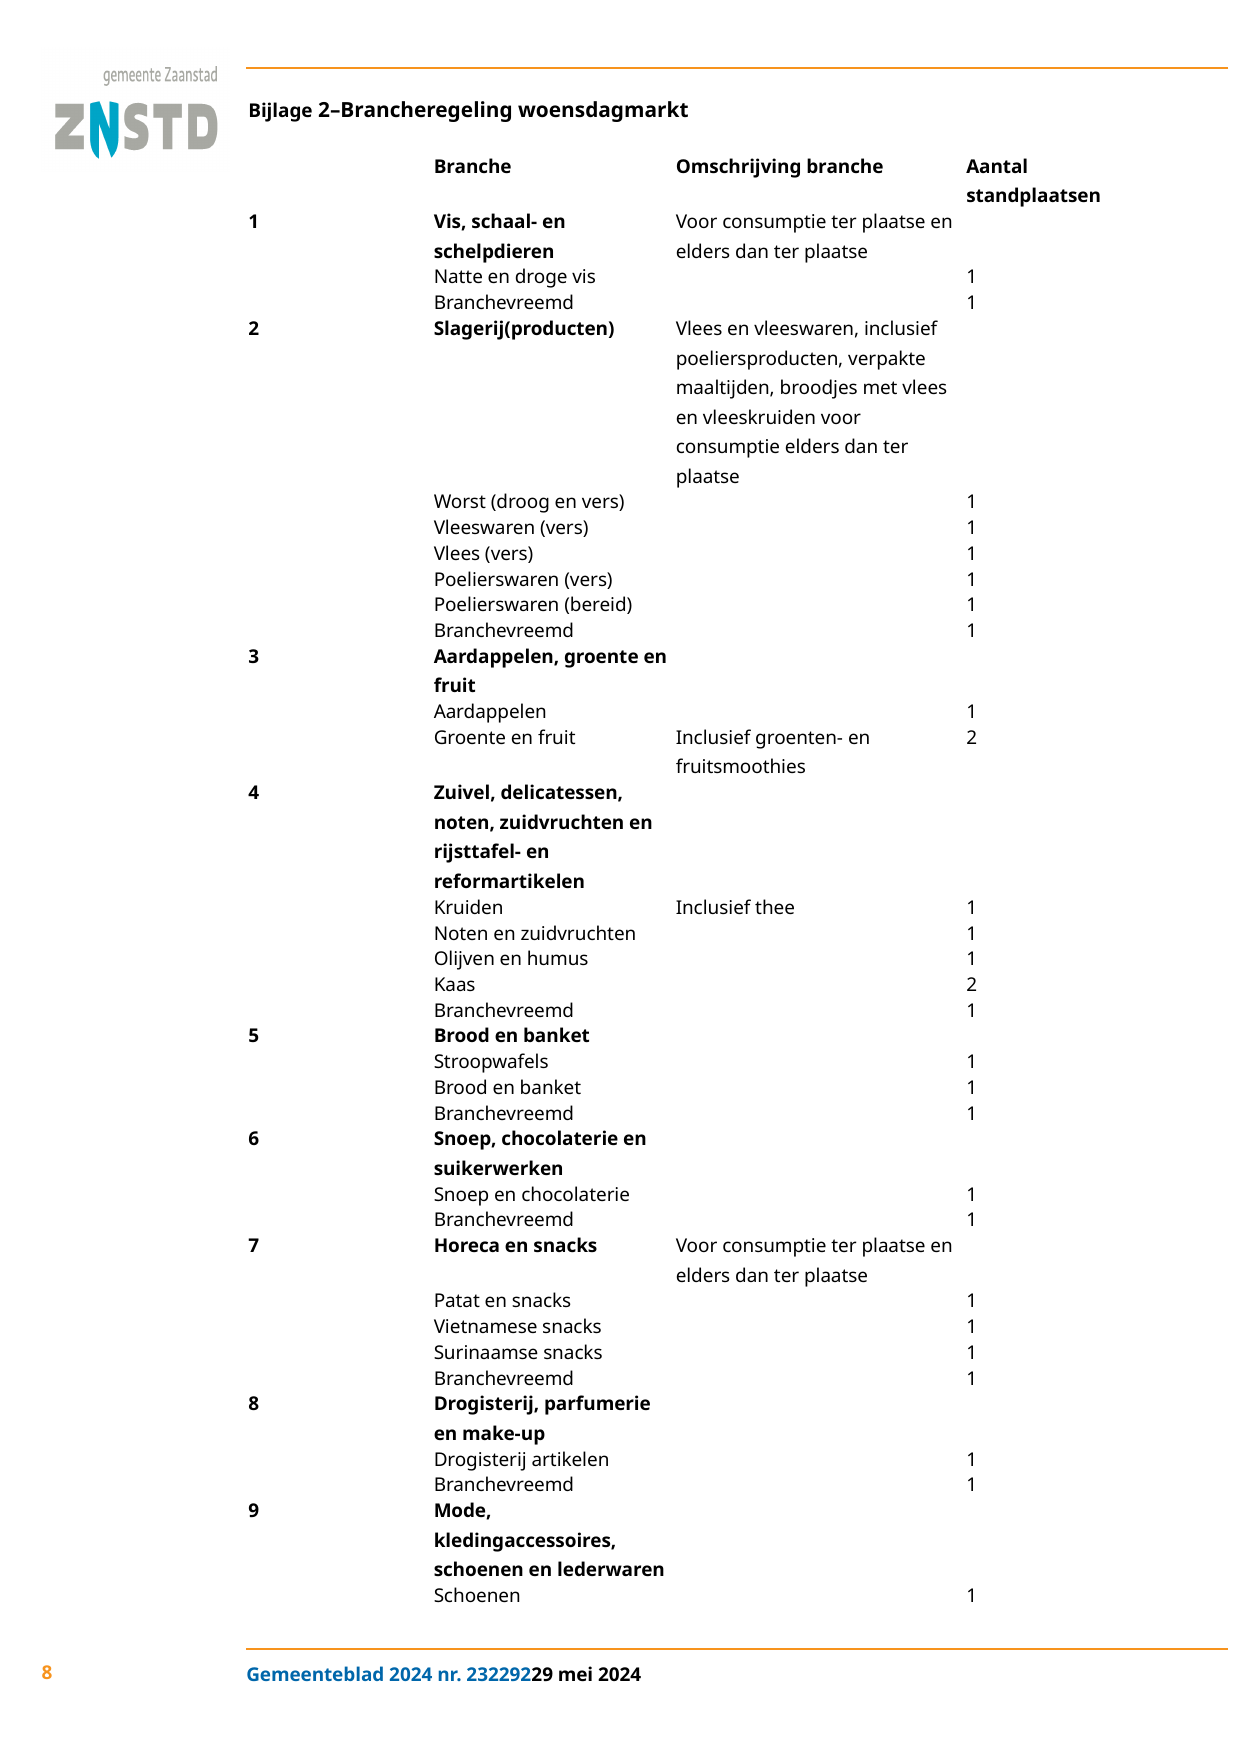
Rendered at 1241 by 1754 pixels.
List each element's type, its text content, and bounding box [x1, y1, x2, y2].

table_cell 1 [966, 1181, 1152, 1207]
table_cell [676, 971, 966, 997]
table_cell 1 [966, 489, 1152, 514]
table_cell [676, 540, 966, 566]
table_cell [676, 1288, 966, 1313]
table_cell [676, 1181, 966, 1207]
table_cell 1 [966, 289, 1152, 315]
table_cell [676, 1313, 966, 1339]
table_header Omschrijving branche [676, 153, 966, 208]
table_cell Voor consumptie ter plaatse en elders dan ter plaatse [676, 208, 966, 264]
table_cell [676, 592, 966, 617]
table_cell [248, 540, 433, 566]
table_cell [676, 945, 966, 971]
table_cell 2 [966, 971, 1152, 997]
table_cell Stroopwafels [434, 1048, 676, 1074]
table_cell Brood en banket [434, 1023, 676, 1048]
table_cell 1 [966, 592, 1152, 617]
table_cell 1 [966, 1074, 1152, 1100]
table_cell Snoep en chocolaterie [434, 1181, 676, 1207]
table_cell [966, 1232, 1152, 1288]
table_cell [676, 997, 966, 1023]
table_cell 1 [966, 1048, 1152, 1074]
table_cell 1 [966, 1288, 1152, 1313]
table_cell [248, 1048, 433, 1074]
table_cell 1 [966, 1339, 1152, 1365]
table_cell [966, 1391, 1152, 1446]
table_cell [676, 264, 966, 289]
table_cell [248, 1181, 433, 1207]
table_cell [676, 1074, 966, 1100]
table_cell Worst (droog en vers) [434, 489, 676, 514]
table_cell 9 [248, 1497, 433, 1582]
table_cell 1 [966, 997, 1152, 1023]
table_cell Natte en droge vis [434, 264, 676, 289]
table_cell 1 [966, 1365, 1152, 1391]
table_cell Aardappelen [434, 699, 676, 724]
table_cell [248, 1074, 433, 1100]
table_header [248, 153, 433, 208]
table_cell [248, 515, 433, 540]
table_cell [248, 618, 433, 643]
table_cell [248, 920, 433, 945]
table_cell 1 [966, 920, 1152, 945]
table_cell [248, 894, 433, 920]
table_cell 2 [248, 315, 433, 489]
table_cell Poelierswaren (bereid) [434, 592, 676, 617]
table_cell Patat en snacks [434, 1288, 676, 1313]
table_cell [966, 1126, 1152, 1181]
table_cell [676, 515, 966, 540]
table_cell [248, 1472, 433, 1497]
table_cell [248, 1288, 433, 1313]
table_cell 1 [966, 1446, 1152, 1472]
table_cell [676, 1339, 966, 1365]
table_cell [966, 780, 1152, 894]
table_cell Branchevreemd [434, 1100, 676, 1126]
table_cell [676, 618, 966, 643]
table_cell 1 [966, 945, 1152, 971]
table_cell [676, 920, 966, 945]
table_cell [248, 945, 433, 971]
table_cell Surinaamse snacks [434, 1339, 676, 1365]
table_cell [966, 1023, 1152, 1048]
table_cell 4 [248, 780, 433, 894]
table_cell [248, 1582, 433, 1608]
table_cell [248, 1100, 433, 1126]
table_cell Vlees en vleeswaren, inclusief poeliersproducten, verpakte maaltijden, broodjes met vlees en vleeskruiden voor consumptie elders dan ter plaatse [676, 315, 966, 489]
table_cell Groente en fruit [434, 724, 676, 779]
table_cell [248, 1365, 433, 1391]
table_header Branche [434, 153, 676, 208]
table_cell Branchevreemd [434, 997, 676, 1023]
table_cell Zuivel, delicatessen, noten, zuidvruchten en rijsttafel- en reformartikelen [434, 780, 676, 894]
table_cell Inclusief groenten- en fruitsmoothies [676, 724, 966, 779]
table_cell [676, 1391, 966, 1446]
table_cell 1 [966, 515, 1152, 540]
table_cell [676, 643, 966, 698]
table_cell [248, 289, 433, 315]
table_cell Branchevreemd [434, 618, 676, 643]
table_cell 1 [966, 540, 1152, 566]
table_cell [676, 1100, 966, 1126]
table_header Aantal standplaatsen [966, 153, 1152, 208]
table_cell [966, 1497, 1152, 1582]
table_cell 1 [966, 566, 1152, 592]
table_cell Vietnamese snacks [434, 1313, 676, 1339]
table_cell [248, 1207, 433, 1232]
table_cell [676, 1365, 966, 1391]
table_cell 1 [248, 208, 433, 264]
table_cell [248, 566, 433, 592]
table_cell [676, 780, 966, 894]
table_cell [248, 1313, 433, 1339]
table_cell Branchevreemd [434, 1472, 676, 1497]
table_cell [676, 1497, 966, 1582]
table_cell 1 [966, 894, 1152, 920]
table_cell 6 [248, 1126, 433, 1181]
table_cell Drogisterij artikelen [434, 1446, 676, 1472]
table_cell 1 [966, 1100, 1152, 1126]
table_cell Vleeswaren (vers) [434, 515, 676, 540]
table_cell 1 [966, 1207, 1152, 1232]
table_cell [966, 315, 1152, 489]
table_cell Snoep, chocolaterie en suikerwerken [434, 1126, 676, 1181]
table_cell 7 [248, 1232, 433, 1288]
table_cell Slagerij(producten) [434, 315, 676, 489]
table_cell [676, 1048, 966, 1074]
table_cell Vlees (vers) [434, 540, 676, 566]
table_cell 3 [248, 643, 433, 698]
table_cell [248, 264, 433, 289]
table_cell [676, 1582, 966, 1608]
table_cell Voor consumptie ter plaatse en elders dan ter plaatse [676, 1232, 966, 1288]
table_cell Kruiden [434, 894, 676, 920]
table_cell 5 [248, 1023, 433, 1048]
table_cell Branchevreemd [434, 1365, 676, 1391]
table_cell 1 [966, 264, 1152, 289]
table_cell [676, 1472, 966, 1497]
table_cell [676, 1126, 966, 1181]
table_cell 1 [966, 699, 1152, 724]
text Bijlage 2–Brancheregeling woensdagmarkt [248, 95, 1152, 123]
table_cell [248, 592, 433, 617]
picture [41, 47, 231, 172]
table_cell Mode, kledingaccessoires, schoenen en lederwaren [434, 1497, 676, 1582]
table_cell Noten en zuidvruchten [434, 920, 676, 945]
table_cell Inclusief thee [676, 894, 966, 920]
table_cell 2 [966, 724, 1152, 779]
table_cell Aardappelen, groente en fruit [434, 643, 676, 698]
table_cell [248, 489, 433, 514]
table_cell Branchevreemd [434, 289, 676, 315]
table_cell [676, 1446, 966, 1472]
table_cell [248, 724, 433, 779]
table_cell 1 [966, 618, 1152, 643]
table_cell 8 [248, 1391, 433, 1446]
table_cell [676, 566, 966, 592]
table_cell [248, 1339, 433, 1365]
table_cell [676, 699, 966, 724]
table_cell [966, 208, 1152, 264]
table_cell Vis, schaal- en schelpdieren [434, 208, 676, 264]
table_cell [676, 489, 966, 514]
table_cell [676, 1023, 966, 1048]
table_cell Branchevreemd [434, 1207, 676, 1232]
table_cell [966, 643, 1152, 698]
table_cell [248, 1446, 433, 1472]
table_cell 1 [966, 1582, 1152, 1608]
table_cell Drogisterij, parfumerie en make-up [434, 1391, 676, 1446]
table_cell [248, 699, 433, 724]
table_cell 1 [966, 1313, 1152, 1339]
table_cell Horeca en snacks [434, 1232, 676, 1288]
table_cell Brood en banket [434, 1074, 676, 1100]
table_cell 1 [966, 1472, 1152, 1497]
table_cell [676, 1207, 966, 1232]
table_cell [248, 971, 433, 997]
table_cell Kaas [434, 971, 676, 997]
table_cell [248, 997, 433, 1023]
table_cell [676, 289, 966, 315]
table_cell Olijven en humus [434, 945, 676, 971]
table_cell Poelierswaren (vers) [434, 566, 676, 592]
table_cell Schoenen [434, 1582, 676, 1608]
